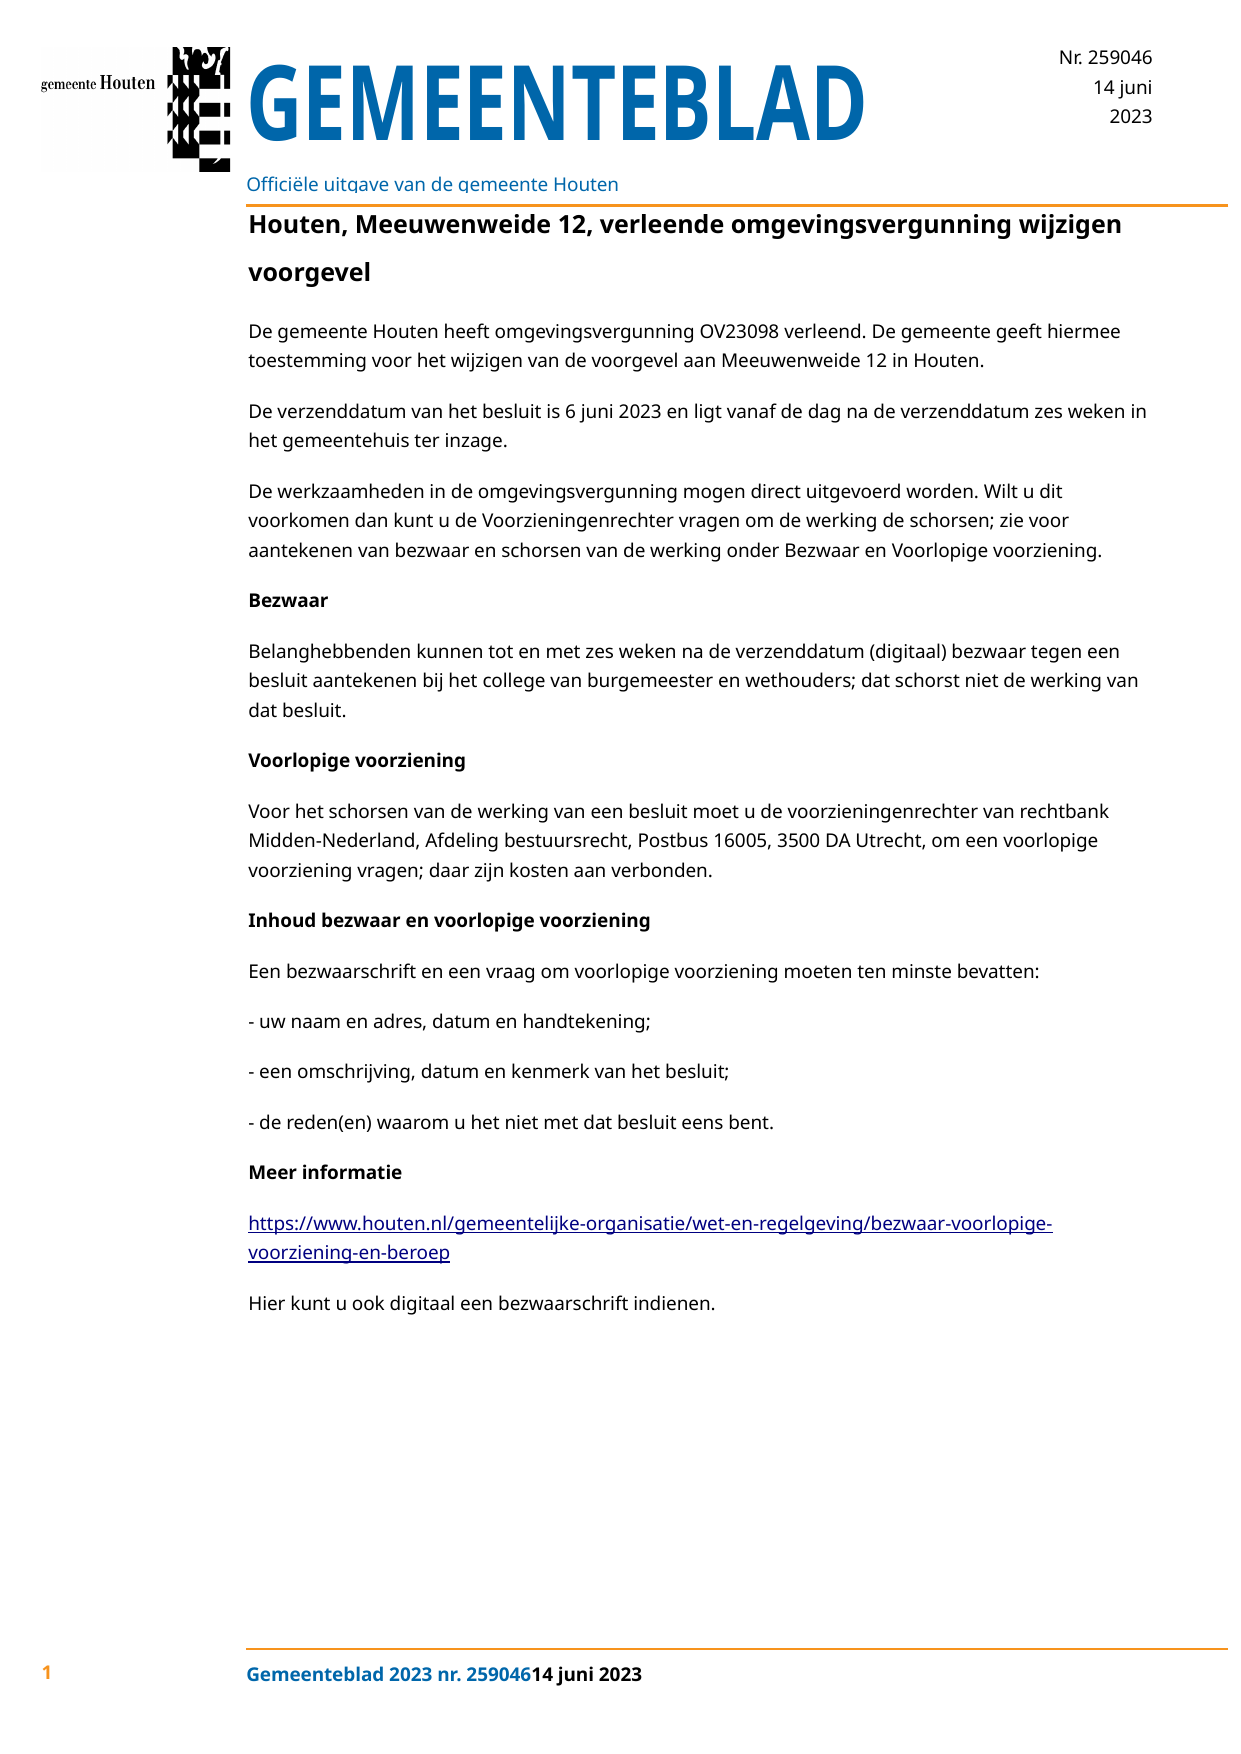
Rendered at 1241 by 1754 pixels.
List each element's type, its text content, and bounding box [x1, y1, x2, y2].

text De verzenddatum van het besluit is 6 juni 2023 en ligt vanaf de dag na de verzenddatum zes weken in het gemeentehuis ter inzage. [248, 398, 1152, 453]
text Belanghebbenden kunnen tot en met zes weken na de verzenddatum (digitaal) bezwaar tegen een besluit aantekenen bij het college van burgemeester en wethouders; dat schorst niet de werking van dat besluit. [248, 638, 1152, 723]
text Inhoud bezwaar en voorlopige voorziening [248, 907, 1152, 933]
text Voorlopige voorziening [248, 747, 1152, 773]
text Bezwaar [248, 587, 1152, 613]
text Hier kunt u ook digitaal een bezwaarschrift indienen. [248, 1290, 1152, 1316]
picture [41, 47, 231, 172]
text Een bezwaarschrift en een vraag om voorlopige voorziening moeten ten minste bevatten: [248, 958, 1152, 984]
text - een omschrijving, datum en kenmerk van het besluit; [248, 1059, 1152, 1084]
text Houten, Meeuwenweide 12, verleende omgevingsvergunning wijzigen voorgevel [248, 207, 1152, 288]
text Meer informatie [248, 1159, 1152, 1185]
text - uw naam en adres, datum en handtekening; [248, 1008, 1152, 1034]
text https://www.houten.nl/gemeentelijke-organisatie/wet-en-regelgeving/bezwaar-voorlopige-voorziening-en-beroep [248, 1210, 1152, 1265]
text Voor het schorsen van de werking van een besluit moet u de voorzieningenrechter van rechtbank Midden-Nederland, Afdeling bestuursrecht, Postbus 16005, 3500 DA Utrecht, om een voorlopige voorziening vragen; daar zijn kosten aan verbonden. [248, 798, 1152, 883]
text De werkzaamheden in de omgevingsvergunning mogen direct uitgevoerd worden. Wilt u dit voorkomen dan kunt u de Voorzieningenrechter vragen om de werking de schorsen; zie voor aantekenen van bezwaar en schorsen van de werking onder Bezwaar en Voorlopige voorziening. [248, 478, 1152, 563]
text - de reden(en) waarom u het niet met dat besluit eens bent. [248, 1109, 1152, 1135]
text De gemeente Houten heeft omgevingsvergunning OV23098 verleend. De gemeente geeft hiermee toestemming voor het wijzigen van de voorgevel aan Meeuwenweide 12 in Houten. [248, 318, 1152, 373]
